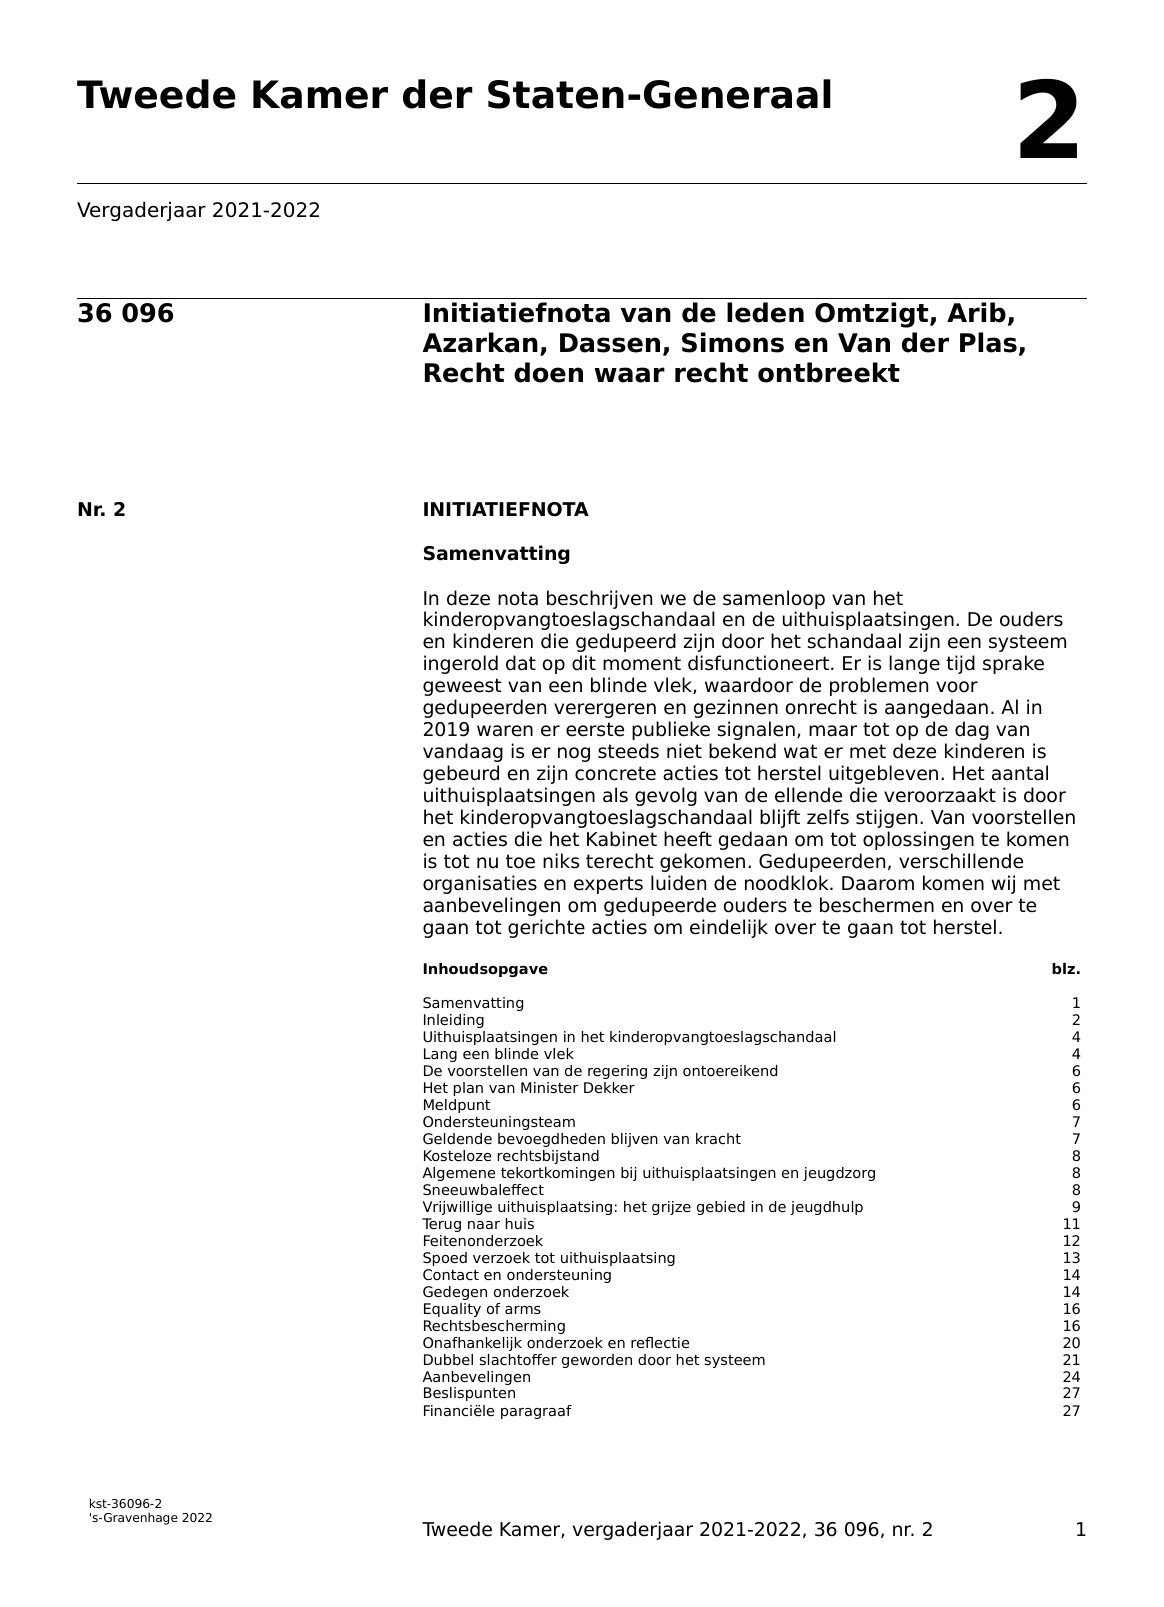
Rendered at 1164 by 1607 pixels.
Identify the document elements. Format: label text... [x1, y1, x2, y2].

table_cell Equality of arms [422, 1301, 1028, 1317]
table_cell Samenvatting [422, 995, 1028, 1012]
table_cell 14 [1028, 1284, 1087, 1301]
table_cell 20 [1028, 1335, 1087, 1351]
table_cell Ondersteuningsteam [422, 1114, 1028, 1131]
table_cell Spoed verzoek tot uithuisplaatsing [422, 1250, 1028, 1267]
table_cell 27 [1028, 1385, 1087, 1402]
table_cell Beslispunten [422, 1385, 1028, 1402]
text kst-36096-2 [88, 1497, 323, 1511]
table_header Tweede Kamer der Staten-Generaal [77, 59, 886, 183]
table_cell 6 [1028, 1097, 1087, 1114]
table_cell 8 [1028, 1182, 1087, 1199]
table_header 2 [886, 59, 1087, 183]
table_cell Aanbevelingen [422, 1369, 1028, 1385]
table_cell Gedegen onderzoek [422, 1284, 1028, 1301]
table_cell 27 [1028, 1403, 1087, 1419]
text In deze nota beschrijven we de samenloop van het kinderopvangtoeslagschandaal en de uithuisplaatsingen. De ouders en kinderen die gedupeerd zijn door het schandaal zijn een systeem ingerold dat op dit moment disfunctioneert. Er is lange tijd sprake geweest van een blinde vlek, waardoor de problemen voor gedupeerden verergeren en gezinnen onrecht is aangedaan. Al in 2019 waren er eerste publieke signalen, maar tot op de dag van vandaag is er nog steeds niet bekend wat er met deze kinderen is gebeurd en zijn concrete acties tot herstel uitgebleven. Het aantal uithuisplaatsingen als gevolg van de ellende die veroorzaakt is door het kinderopvangtoeslagschandaal blijft zelfs stijgen. Van voorstellen en acties die het Kabinet heeft gedaan om tot oplossingen te komen is tot nu toe niks terecht gekomen. Gedupeerden, verschillende organisaties en experts luiden de noodklok. Daarom komen wij met aanbevelingen om gedupeerde ouders te beschermen en over te gaan tot gerichte acties om eindelijk over te gaan tot herstel. [422, 587, 1087, 939]
table_cell 4 [1028, 1029, 1087, 1046]
table_cell Onafhankelijk onderzoek en reflectie [422, 1335, 1028, 1351]
table_cell 2 [1028, 1012, 1087, 1029]
table_cell Uithuisplaatsingen in het kinderopvangtoeslagschandaal [422, 1029, 1028, 1046]
table_cell Contact en ondersteuning [422, 1267, 1028, 1283]
table_cell 1 [1028, 995, 1087, 1012]
table_cell 6 [1028, 1063, 1087, 1080]
table_cell 9 [1028, 1199, 1087, 1216]
table_cell 11 [1028, 1216, 1087, 1233]
table_cell 21 [1028, 1351, 1087, 1368]
table_cell 6 [1028, 1080, 1087, 1097]
table_cell 16 [1028, 1301, 1087, 1317]
table_cell 24 [1028, 1369, 1087, 1385]
table_cell 7 [1028, 1131, 1087, 1148]
table_cell De voorstellen van de regering zijn ontoereikend [422, 1063, 1028, 1080]
table_cell Terug naar huis [422, 1216, 1028, 1233]
table_cell 7 [1028, 1114, 1087, 1131]
table_cell 16 [1028, 1318, 1087, 1334]
subtitle Samenvatting [422, 543, 1087, 565]
table_header blz. [1028, 961, 1087, 978]
table_cell Feitenonderzoek [422, 1233, 1028, 1249]
table_cell [422, 978, 1028, 995]
table_cell 8 [1028, 1165, 1087, 1182]
table_cell Algemene tekortkomingen bij uithuisplaatsingen en jeugdzorg [422, 1165, 1028, 1182]
table_cell 13 [1028, 1250, 1087, 1267]
subtitle Nr. 2 INITIATIEFNOTA [77, 499, 1087, 521]
table_cell Sneeuwbaleffect [422, 1182, 1028, 1199]
table_cell Inleiding [422, 1012, 1028, 1029]
subtitle 36 096 Initiatiefnota van de leden Omtzigt, Arib, Azarkan, Dassen, Simons en Van der Plas, Recht doen waar recht ontbreekt [77, 299, 1087, 388]
table_cell Kosteloze rechtsbijstand [422, 1148, 1028, 1165]
table_cell Rechtsbescherming [422, 1318, 1028, 1334]
table_cell 14 [1028, 1267, 1087, 1283]
table_cell Lang een blinde vlek [422, 1046, 1028, 1063]
table_header Inhoudsopgave [422, 961, 1028, 978]
table_cell Dubbel slachtoffer geworden door het systeem [422, 1351, 1028, 1368]
table_cell Meldpunt [422, 1097, 1028, 1114]
table_cell Geldende bevoegdheden blijven van kracht [422, 1131, 1028, 1148]
table_cell 12 [1028, 1233, 1087, 1249]
table_cell [1028, 978, 1087, 995]
table_cell Het plan van Minister Dekker [422, 1080, 1028, 1097]
table_cell 4 [1028, 1046, 1087, 1063]
table_cell Vergaderjaar 2021-2022 [77, 184, 1087, 298]
table_cell Financiële paragraaf [422, 1403, 1028, 1419]
text 's-Gravenhage 2022 [88, 1511, 323, 1525]
table_cell Vrijwillige uithuisplaatsing: het grijze gebied in de jeugdhulp [422, 1199, 1028, 1216]
table_cell 8 [1028, 1148, 1087, 1165]
